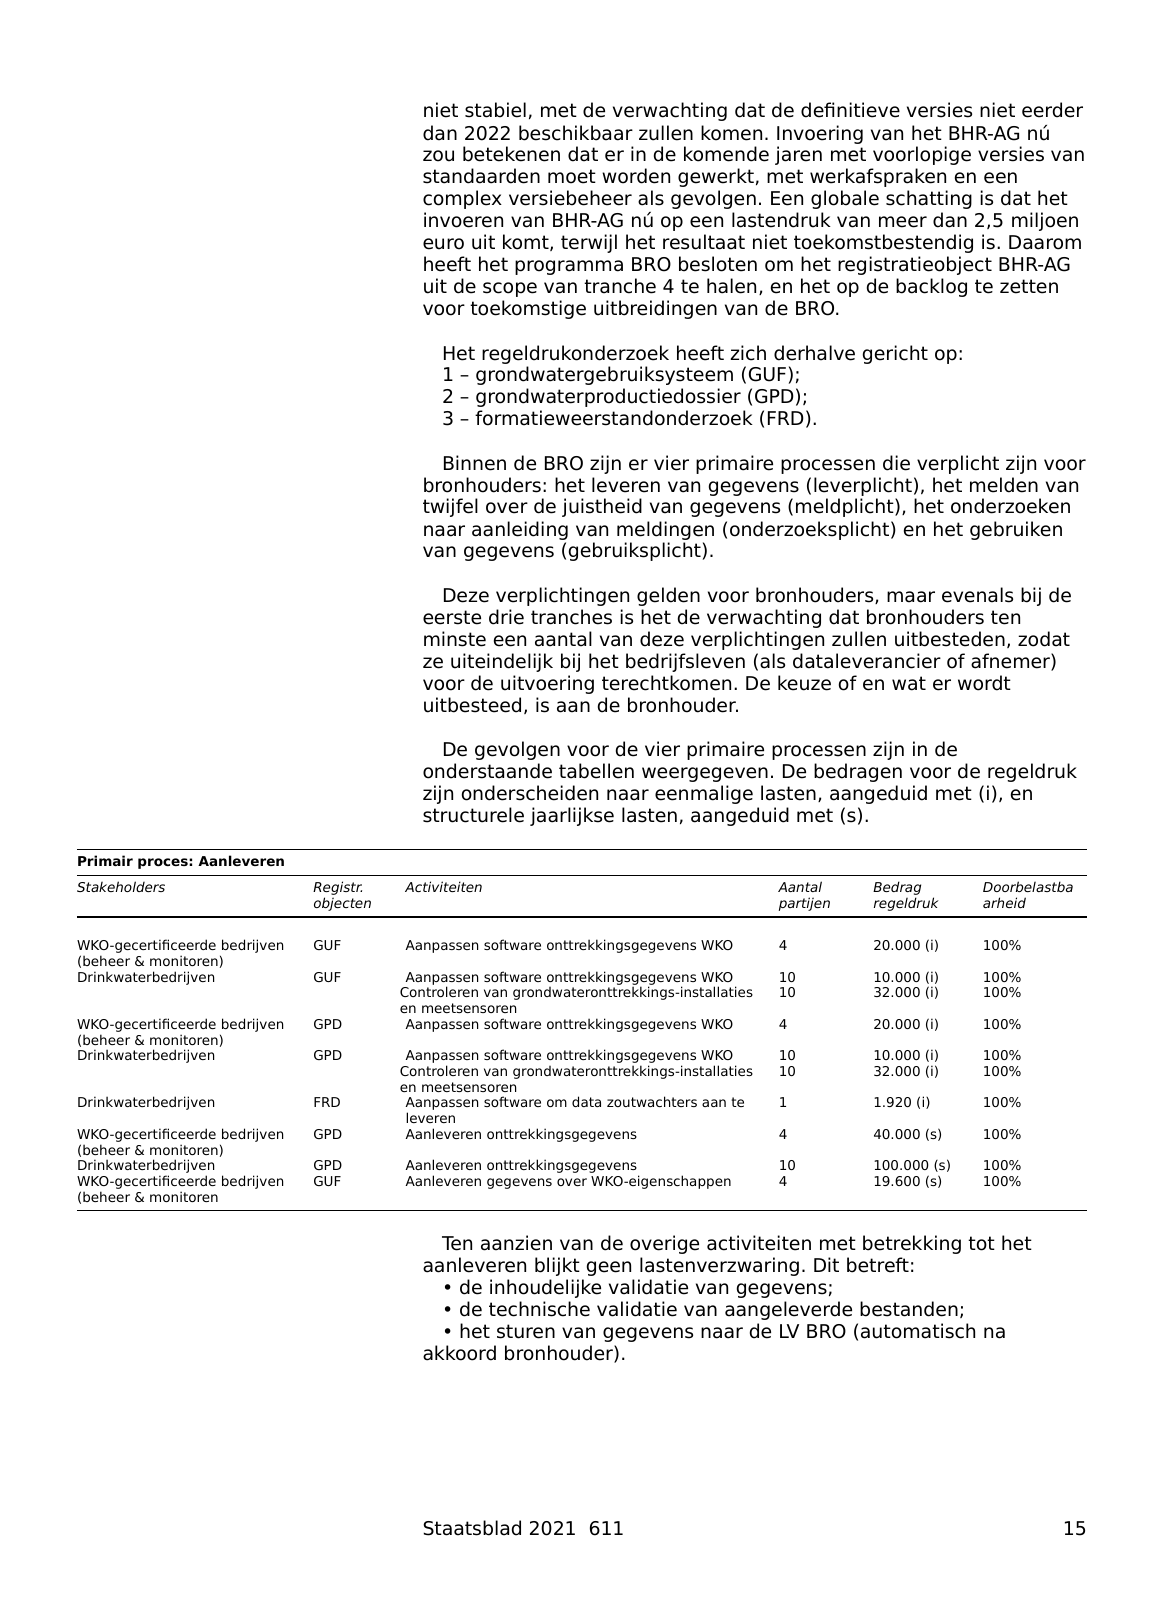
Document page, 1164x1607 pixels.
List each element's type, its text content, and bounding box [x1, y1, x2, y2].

table_cell 10.000 (i) [867, 969, 977, 985]
table_cell Aantal partijen [773, 876, 867, 916]
table_cell Drinkwaterbedrijven [77, 1095, 307, 1127]
table_cell 20.000 (i) [867, 1017, 977, 1048]
table_cell 10 [773, 969, 867, 985]
text 2 – grondwaterproductiedossier (GPD); [422, 386, 1087, 408]
table_cell GPD [307, 1127, 399, 1158]
table_cell GPD [307, 1048, 399, 1095]
table_cell GUF [307, 938, 399, 969]
table_cell GUF [307, 969, 399, 1017]
table_cell Aanleveren onttrekkingsgegevens [400, 1127, 773, 1158]
text niet stabiel, met de verwachting dat de definitieve versies niet eerder dan 2022 beschikbaar zullen komen. Invoering van het BHR-AG nú zou betekenen dat er in de komende jaren met voorlopige versies van standaarden moet worden gewerkt, met werkafspraken en een complex versiebeheer als gevolgen. Een globale schatting is dat het invoeren van BHR-AG nú op een lastendruk van meer dan 2,5 miljoen euro uit komt, terwijl het resultaat niet toekomstbestendig is. Daarom heeft het programma BRO besloten om het registratieobject BHR-AG uit de scope van tranche 4 te halen, en het op de backlog te zetten voor toekomstige uitbreidingen van de BRO. [422, 100, 1087, 320]
table_cell 19.600 (s) [867, 1174, 977, 1210]
table_cell 4 [773, 938, 867, 969]
table_cell Drinkwaterbedrijven [77, 1048, 307, 1095]
table_cell Controleren van grondwateronttrekkings-installaties en meetsensoren [400, 1064, 773, 1095]
table_cell Doorbelastbaarheid [977, 876, 1087, 916]
table_cell 1.920 (i) [867, 1095, 977, 1127]
text Deze verplichtingen gelden voor bronhouders, maar evenals bij de eerste drie tranches is het de verwachting dat bronhouders ten minste een aantal van deze verplichtingen zullen uitbesteden, zodat ze uiteindelijk bij het bedrijfsleven (als dataleverancier of afnemer) voor de uitvoering terechtkomen. De keuze of en wat er wordt uitbesteed, is aan de bronhouder. [422, 584, 1087, 716]
table_cell 100% [977, 985, 1087, 1017]
text Binnen de BRO zijn er vier primaire processen die verplicht zijn voor bronhouders: het leveren van gegevens (leverplicht), het melden van twijfel over de juistheid van gegevens (meldplicht), het onderzoeken naar aanleiding van meldingen (onderzoeksplicht) en het gebruiken van gegevens (gebruiksplicht). [422, 452, 1087, 562]
text Ten aanzien van de overige activiteiten met betrekking tot het aanleveren blijkt geen lastenverzwaring. Dit betreft: [422, 1233, 1087, 1277]
table_cell 100% [977, 1127, 1087, 1158]
table_cell 1 [773, 1095, 867, 1127]
table_cell GUF [307, 1174, 399, 1210]
table_cell 10 [773, 985, 867, 1017]
table_cell Aanpassen software onttrekkingsgegevens WKO [400, 1017, 773, 1048]
table_cell Controleren van grondwateronttrekkings-installaties en meetsensoren [400, 985, 773, 1017]
table_cell 32.000 (i) [867, 1064, 977, 1095]
table_header Primair proces: Aanleveren [77, 850, 1087, 874]
table_cell Aanleveren onttrekkingsgegevens [400, 1158, 773, 1174]
text • de inhoudelijke validatie van gegevens; [422, 1277, 1087, 1299]
table_cell WKO-gecertificeerde bedrijven (beheer & monitoren) [77, 1017, 307, 1048]
table_cell 100% [977, 1048, 1087, 1064]
table_cell 100% [977, 1174, 1087, 1210]
table_cell Aanpassen software onttrekkingsgegevens WKO [400, 969, 773, 985]
table_cell Aanpassen software onttrekkingsgegevens WKO [400, 1048, 773, 1064]
table_cell 40.000 (s) [867, 1127, 977, 1158]
table_cell Drinkwaterbedrijven [77, 1158, 307, 1174]
table_cell Stakeholders [77, 876, 307, 916]
table_cell WKO-gecertificeerde bedrijven (beheer & monitoren [77, 1174, 307, 1210]
table_cell 100% [977, 1158, 1087, 1174]
table_cell GPD [307, 1158, 399, 1174]
table_cell [77, 918, 1087, 938]
table_cell Aanleveren gegevens over WKO-eigenschappen [400, 1174, 773, 1210]
table_cell 4 [773, 1174, 867, 1210]
table_cell 100% [977, 1064, 1087, 1095]
table_cell 100% [977, 1095, 1087, 1127]
table_cell 10 [773, 1064, 867, 1095]
table_cell 100.000 (s) [867, 1158, 977, 1174]
table_cell 32.000 (i) [867, 985, 977, 1017]
table_cell 10.000 (i) [867, 1048, 977, 1064]
table_cell WKO-gecertificeerde bedrijven (beheer & monitoren) [77, 938, 307, 969]
table_cell 10 [773, 1158, 867, 1174]
table_cell Aanpassen software om data zoutwachters aan te leveren [400, 1095, 773, 1127]
text • de technische validatie van aangeleverde bestanden; [422, 1299, 1087, 1321]
table_cell FRD [307, 1095, 399, 1127]
table_cell Drinkwaterbedrijven [77, 969, 307, 1017]
table_cell Bedrag regeldruk [867, 876, 977, 916]
table_cell 20.000 (i) [867, 938, 977, 969]
table_cell Activiteiten [400, 876, 773, 916]
text 1 – grondwatergebruiksysteem (GUF); [422, 364, 1087, 386]
table_cell 10 [773, 1048, 867, 1064]
table_cell Registr. objecten [307, 876, 399, 916]
table_cell 4 [773, 1127, 867, 1158]
table_cell 100% [977, 938, 1087, 969]
text De gevolgen voor de vier primaire processen zijn in de onderstaande tabellen weergegeven. De bedragen voor de regeldruk zijn onderscheiden naar eenmalige lasten, aangeduid met (i), en structurele jaarlijkse lasten, aangeduid met (s). [422, 739, 1087, 827]
table_cell 100% [977, 969, 1087, 985]
table_cell 100% [977, 1017, 1087, 1048]
text Het regeldrukonderzoek heeft zich derhalve gericht op: [422, 342, 1087, 364]
text 3 – formatieweerstandonderzoek (FRD). [422, 408, 1087, 430]
text • het sturen van gegevens naar de LV BRO (automatisch na akkoord bronhouder). [422, 1321, 1087, 1365]
table_cell 4 [773, 1017, 867, 1048]
table_cell Aanpassen software onttrekkingsgegevens WKO [400, 938, 773, 969]
table_cell WKO-gecertificeerde bedrijven (beheer & monitoren) [77, 1127, 307, 1158]
table_cell GPD [307, 1017, 399, 1048]
